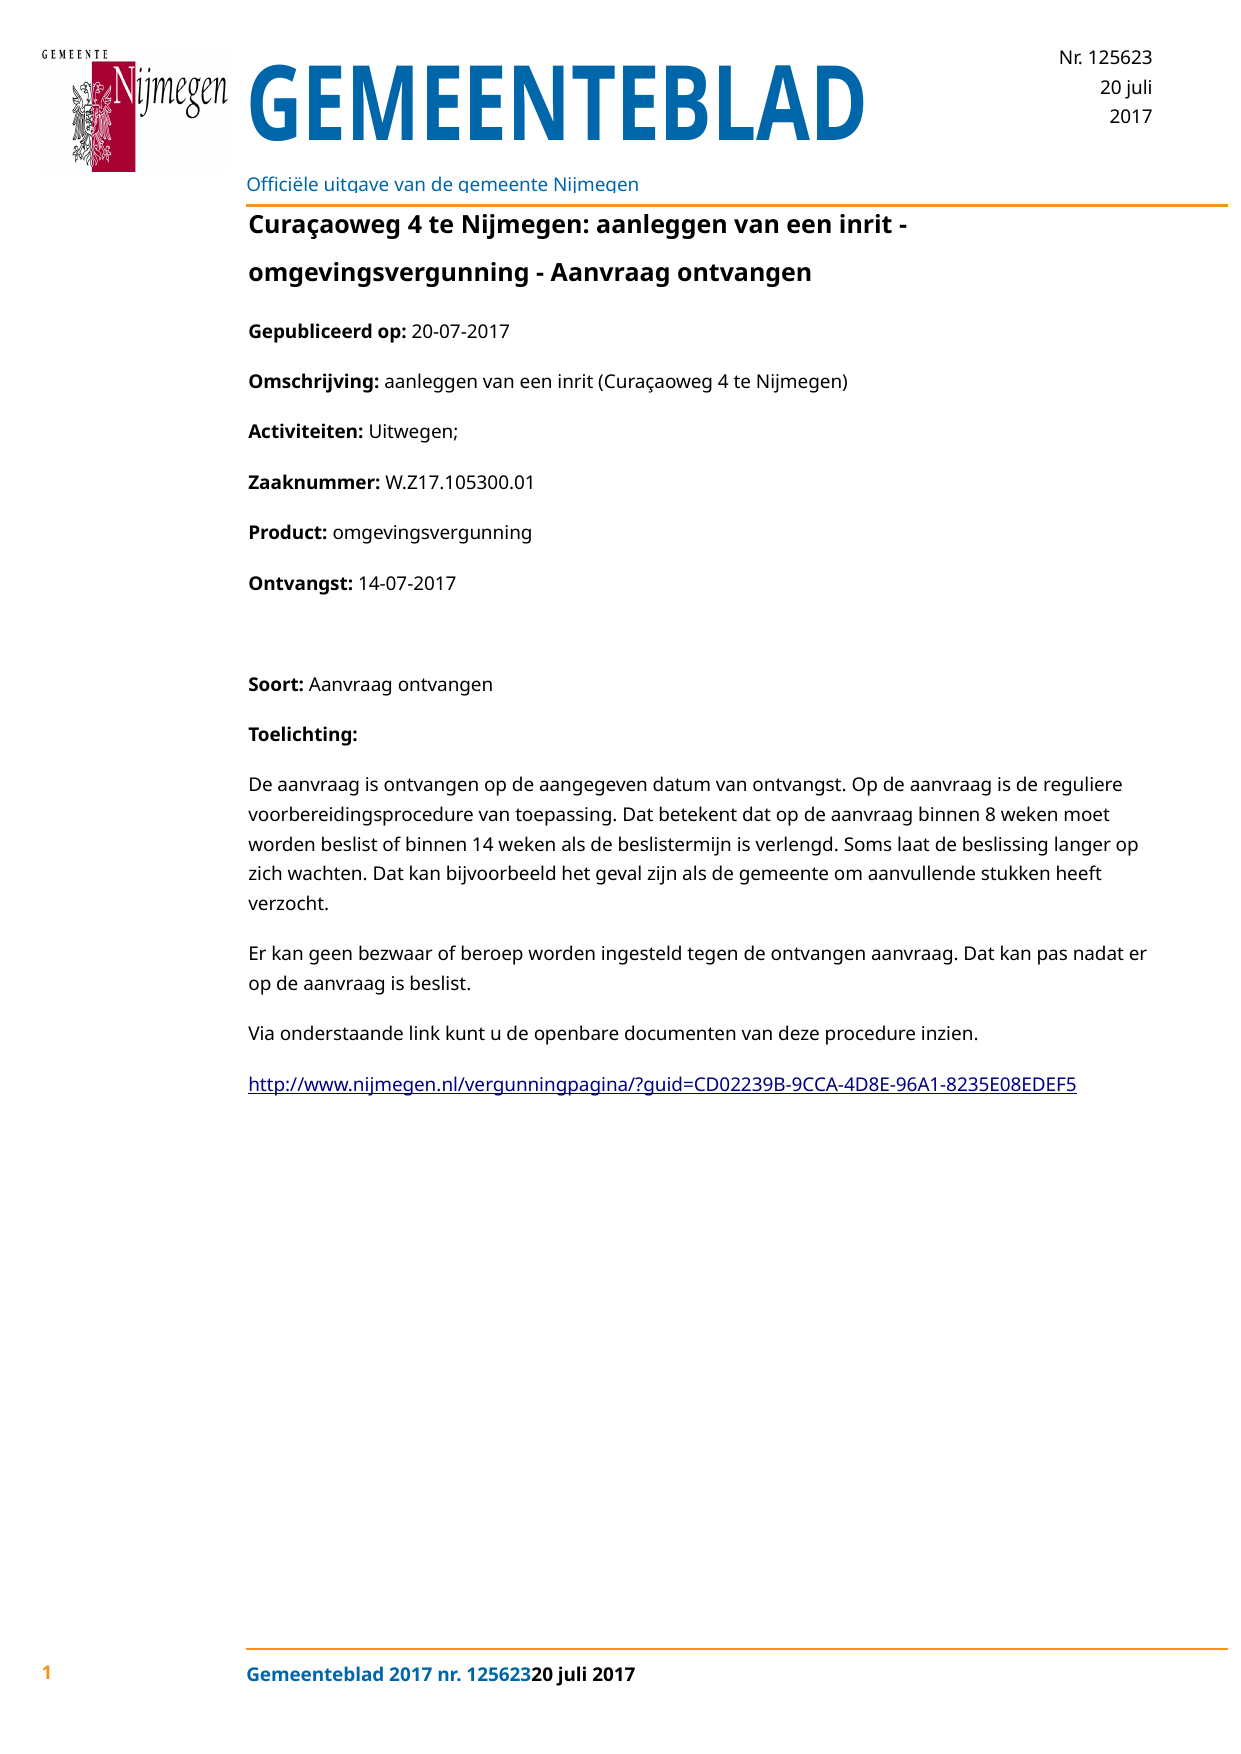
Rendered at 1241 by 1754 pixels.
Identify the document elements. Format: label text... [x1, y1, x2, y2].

text Er kan geen bezwaar of beroep worden ingesteld tegen de ontvangen aanvraag. Dat kan pas nadat er op de aanvraag is beslist. [248, 940, 1152, 996]
text Ontvangst: 14-07-2017 [248, 570, 1152, 596]
text De aanvraag is ontvangen op de aangegeven datum van ontvangst. Op de aanvraag is de reguliere voorbereidingsprocedure van toepassing. Dat betekent dat op de aanvraag binnen 8 weken moet worden beslist of binnen 14 weken als de beslistermijn is verlengd. Soms laat de beslissing langer op zich wachten. Dat kan bijvoorbeeld het geval zijn als de gemeente om aanvullende stukken heeft verzocht. [248, 772, 1152, 916]
text Activiteiten: Uitwegen; [248, 419, 1152, 444]
text Toelichting: [248, 721, 1152, 747]
text Gepubliceerd op: 20-07-2017 [248, 318, 1152, 344]
picture [41, 47, 231, 172]
text Soort: Aanvraag ontvangen [248, 671, 1152, 697]
text Zaaknummer: W.Z17.105300.01 [248, 469, 1152, 495]
text Omschrijving: aanleggen van een inrit (Curaçaoweg 4 te Nijmegen) [248, 368, 1152, 394]
text Curaçaoweg 4 te Nijmegen: aanleggen van een inrit - omgevingsvergunning - Aanvraag ontvangen [248, 207, 1152, 288]
text Via onderstaande link kunt u de openbare documenten van deze procedure inzien. [248, 1020, 1152, 1046]
text http://www.nijmegen.nl/vergunningpagina/?guid=CD02239B-9CCA-4D8E-96A1-8235E08EDEF5 [248, 1071, 1152, 1097]
text Product: omgevingsvergunning [248, 519, 1152, 545]
